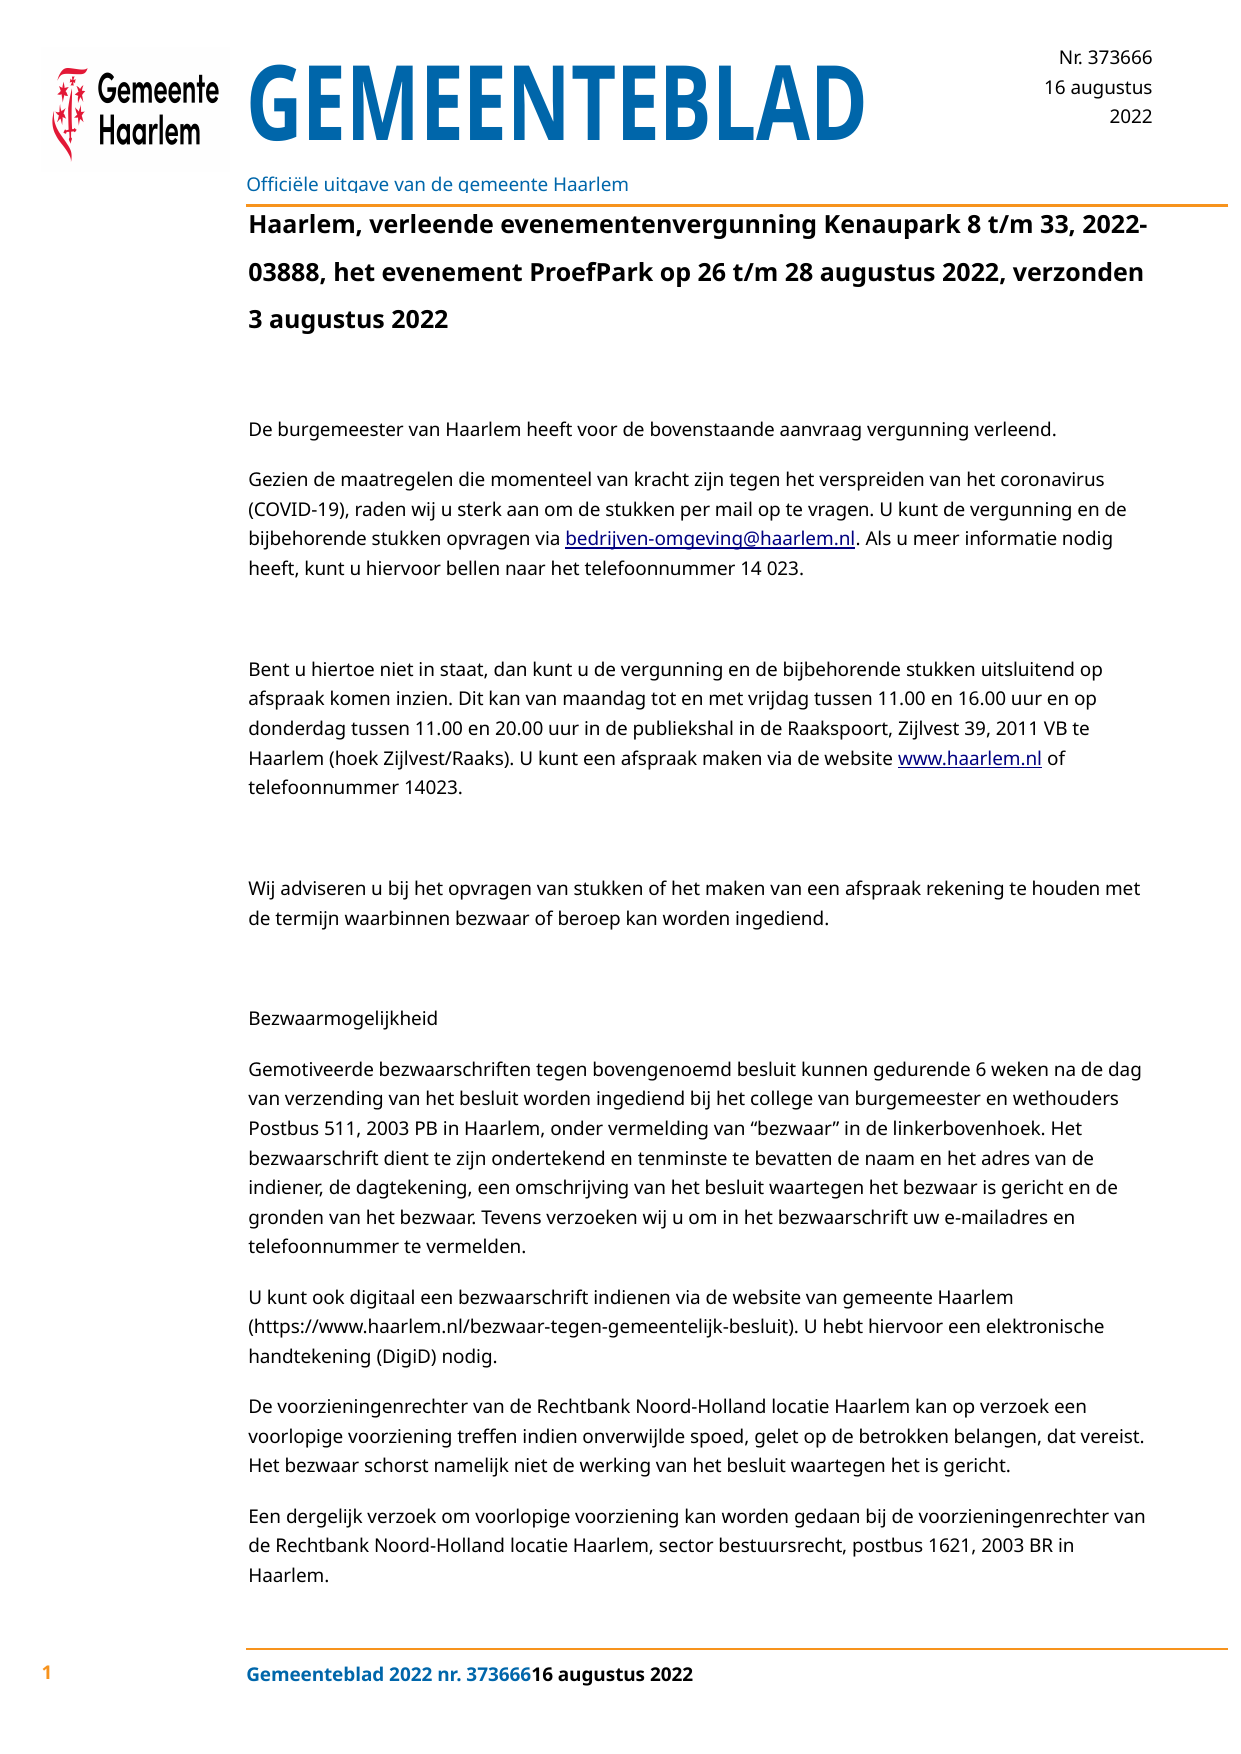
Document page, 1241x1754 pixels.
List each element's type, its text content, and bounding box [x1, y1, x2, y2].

text Wij adviseren u bij het opvragen van stukken of het maken van een afspraak rekening te houden met de termijn waarbinnen bezwaar of beroep kan worden ingediend. [248, 875, 1152, 930]
text De voorzieningenrechter van de Rechtbank Noord-Holland locatie Haarlem kan op verzoek een voorlopige voorziening treffen indien onverwijlde spoed, gelet op de betrokken belangen, dat vereist. Het bezwaar schorst namelijk niet de werking van het besluit waartegen het is gericht. [248, 1393, 1152, 1478]
text Haarlem, verleende evenementenvergunning Kenaupark 8 t/m 33, 2022-03888, het evenement ProefPark op 26 t/m 28 augustus 2022, verzonden 3 augustus 2022 [248, 207, 1152, 336]
picture [41, 47, 231, 172]
text Gezien de maatregelen die momenteel van kracht zijn tegen het verspreiden van het coronavirus (COVID-19), raden wij u sterk aan om de stukken per mail op te vragen. U kunt de vergunning en de bijbehorende stukken opvragen via bedrijven-omgeving@haarlem.nl. Als u meer informatie nodig heeft, kunt u hiervoor bellen naar het telefoonnummer 14 023. [248, 466, 1152, 581]
text U kunt ook digitaal een bezwaarschrift indienen via de website van gemeente Haarlem (https://www.haarlem.nl/bezwaar-tegen-gemeentelijk-besluit). U hebt hiervoor een elektronische handtekening (DigiD) nodig. [248, 1284, 1152, 1369]
text Bezwaarmogelijkheid [248, 1006, 1152, 1031]
text De burgemeester van Haarlem heeft voor de bovenstaande aanvraag vergunning verleend. [248, 416, 1152, 442]
text Gemotiveerde bezwaarschriften tegen bovengenoemd besluit kunnen gedurende 6 weken na de dag van verzending van het besluit worden ingediend bij het college van burgemeester en wethouders Postbus 511, 2003 PB in Haarlem, onder vermelding van “bezwaar” in de linkerbovenhoek. Het bezwaarschrift dient te zijn ondertekend en tenminste te bevatten de naam en het adres van de indiener, de dagtekening, een omschrijving van het besluit waartegen het bezwaar is gericht en de gronden van het bezwaar. Tevens verzoeken wij u om in het bezwaarschrift uw e-mailadres en telefoonnummer te vermelden. [248, 1056, 1152, 1259]
text Een dergelijk verzoek om voorlopige voorziening kan worden gedaan bij de voorzieningenrechter van de Rechtbank Noord-Holland locatie Haarlem, sector bestuursrecht, postbus 1621, 2003 BR in Haarlem. [248, 1503, 1152, 1588]
text Bent u hiertoe niet in staat, dan kunt u de vergunning en de bijbehorende stukken uitsluitend op afspraak komen inzien. Dit kan van maandag tot en met vrijdag tussen 11.00 en 16.00 uur en op donderdag tussen 11.00 en 20.00 uur in de publiekshal in de Raakspoort, Zijlvest 39, 2011 VB te Haarlem (hoek Zijlvest/Raaks). U kunt een afspraak maken via de website www.haarlem.nl of telefoonnummer 14023. [248, 656, 1152, 800]
